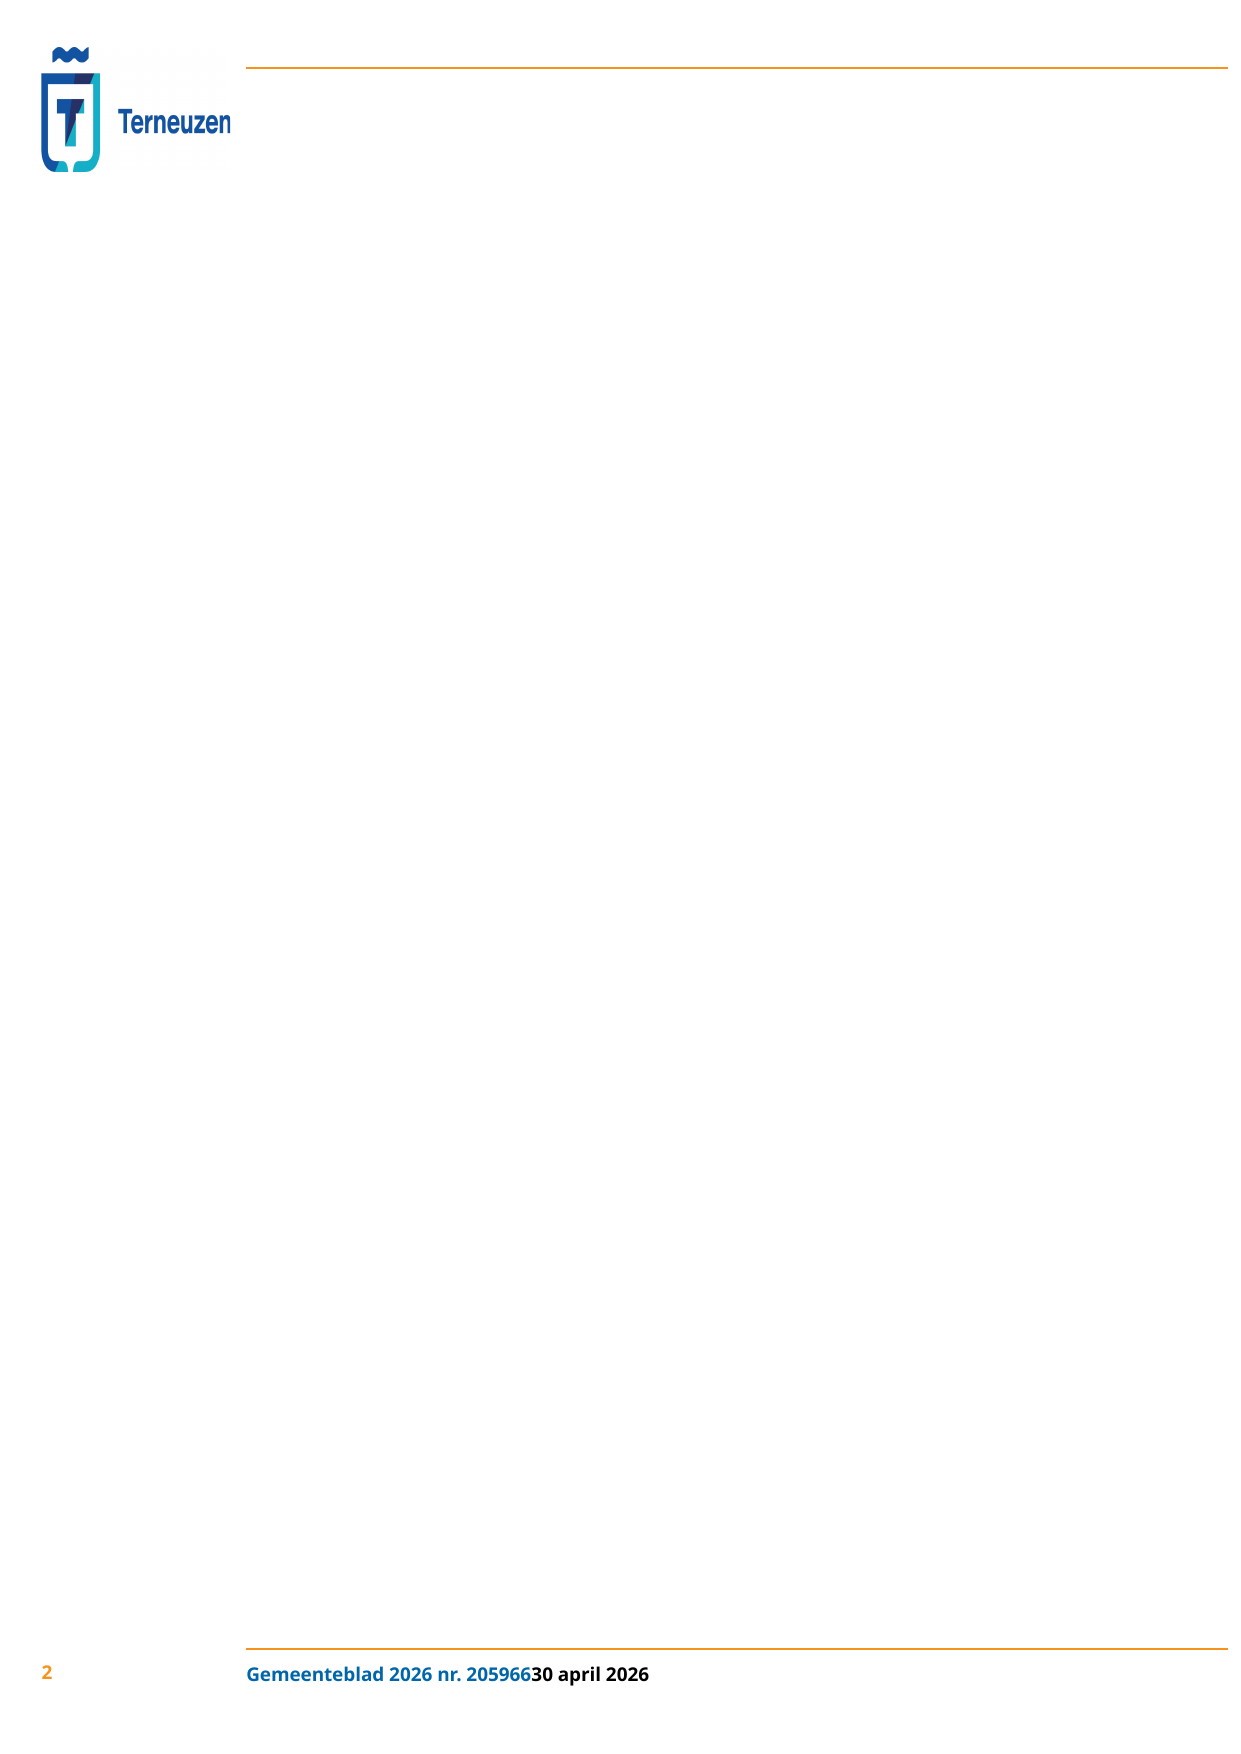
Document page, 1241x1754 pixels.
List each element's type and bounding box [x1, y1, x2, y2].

picture [41, 47, 231, 172]
